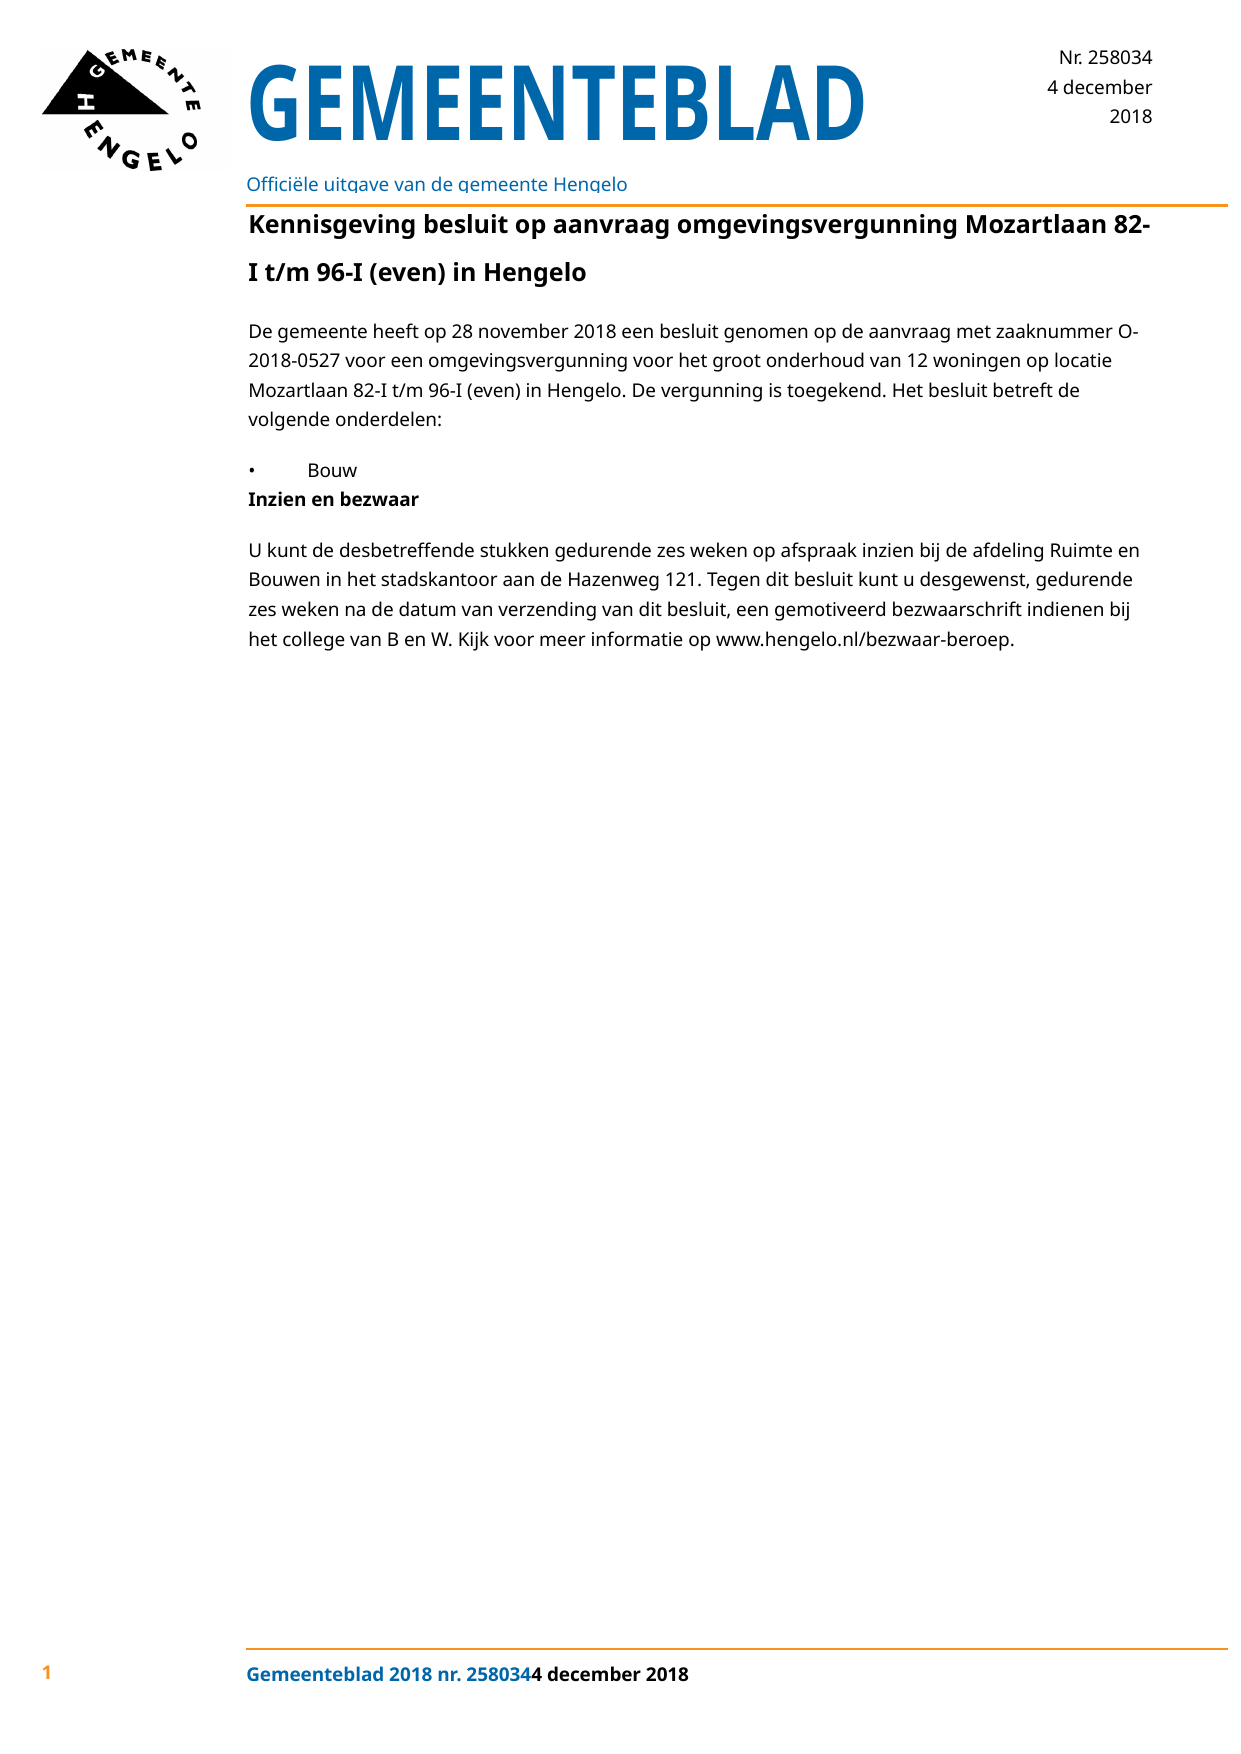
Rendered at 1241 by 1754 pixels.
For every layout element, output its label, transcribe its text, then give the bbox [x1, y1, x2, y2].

text Kennisgeving besluit op aanvraag omgevingsvergunning Mozartlaan 82-I t/m 96-I (even) in Hengelo [248, 207, 1152, 288]
picture [41, 47, 231, 172]
list Bouw [248, 457, 1152, 483]
text U kunt de desbetreffende stukken gedurende zes weken op afspraak inzien bij de afdeling Ruimte en Bouwen in het stadskantoor aan de Hazenweg 121. Tegen dit besluit kunt u desgewenst, gedurende zes weken na de datum van verzending van dit besluit, een gemotiveerd bezwaarschrift indienen bij het college van B en W. Kijk voor meer informatie op www.hengelo.nl/bezwaar-beroep. [248, 537, 1152, 652]
text De gemeente heeft op 28 november 2018 een besluit genomen op de aanvraag met zaaknummer O-2018-0527 voor een omgevingsvergunning voor het groot onderhoud van 12 woningen op locatie Mozartlaan 82-I t/m 96-I (even) in Hengelo. De vergunning is toegekend. Het besluit betreft de volgende onderdelen: [248, 318, 1152, 432]
text Inzien en bezwaar [248, 487, 1152, 512]
